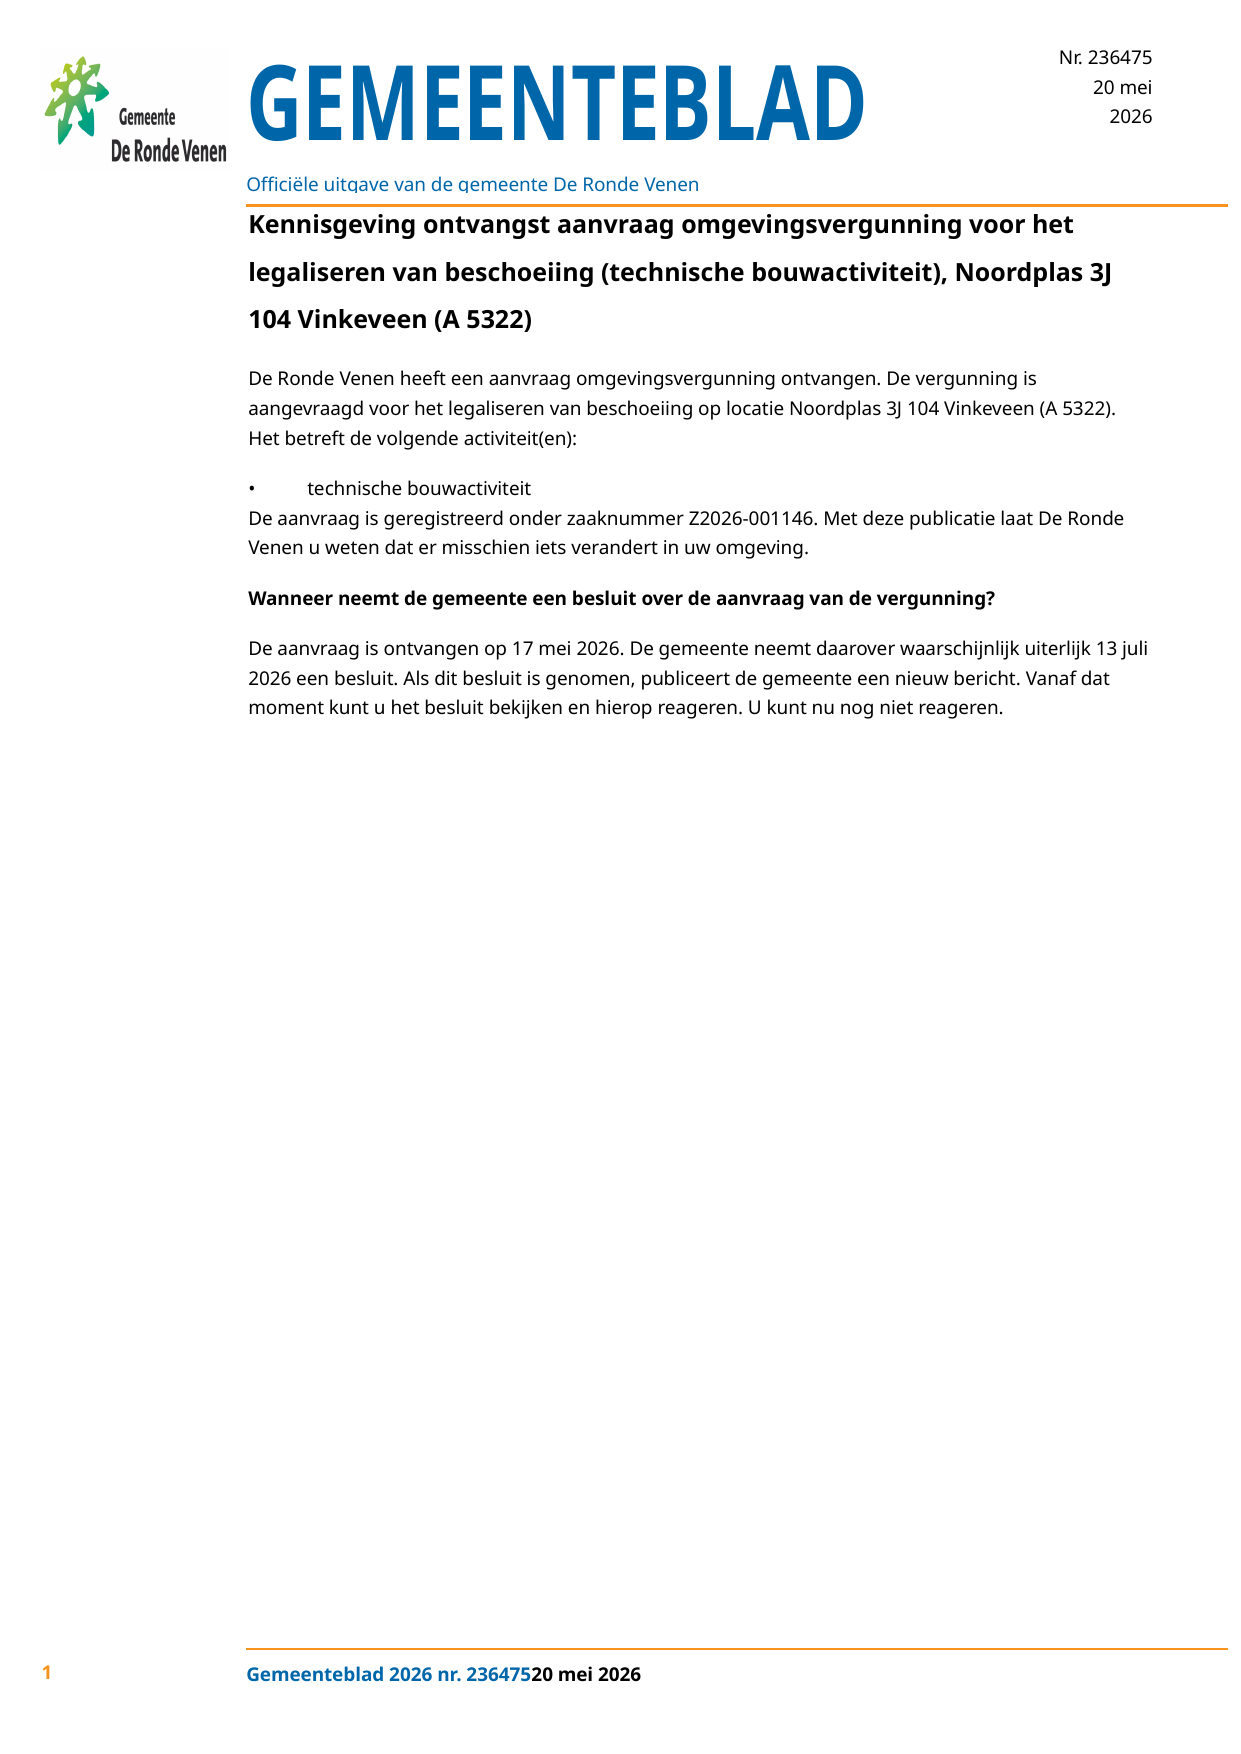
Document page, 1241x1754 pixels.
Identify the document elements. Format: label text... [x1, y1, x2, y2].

text De Ronde Venen heeft een aanvraag omgevingsvergunning ontvangen. De vergunning is aangevraagd voor het legaliseren van beschoeiing op locatie Noordplas 3J 104 Vinkeveen (A 5322). Het betreft de volgende activiteit(en): [248, 366, 1152, 450]
picture [41, 47, 231, 172]
text Kennisgeving ontvangst aanvraag omgevingsvergunning voor het legaliseren van beschoeiing (technische bouwactiviteit), Noordplas 3J 104 Vinkeveen (A 5322) [248, 207, 1152, 336]
list technische bouwactiviteit [248, 475, 1152, 501]
text De aanvraag is ontvangen op 17 mei 2026. De gemeente neemt daarover waarschijnlijk uiterlijk 13 juli 2026 een besluit. Als dit besluit is genomen, publiceert de gemeente een nieuw bericht. Vanaf dat moment kunt u het besluit bekijken en hierop reageren. U kunt nu nog niet reageren. [248, 635, 1152, 720]
text De aanvraag is geregistreerd onder zaaknummer Z2026-001146. Met deze publicatie laat De Ronde Venen u weten dat er misschien iets verandert in uw omgeving. [248, 505, 1152, 560]
text Wanneer neemt de gemeente een besluit over de aanvraag van de vergunning? [248, 585, 1152, 610]
